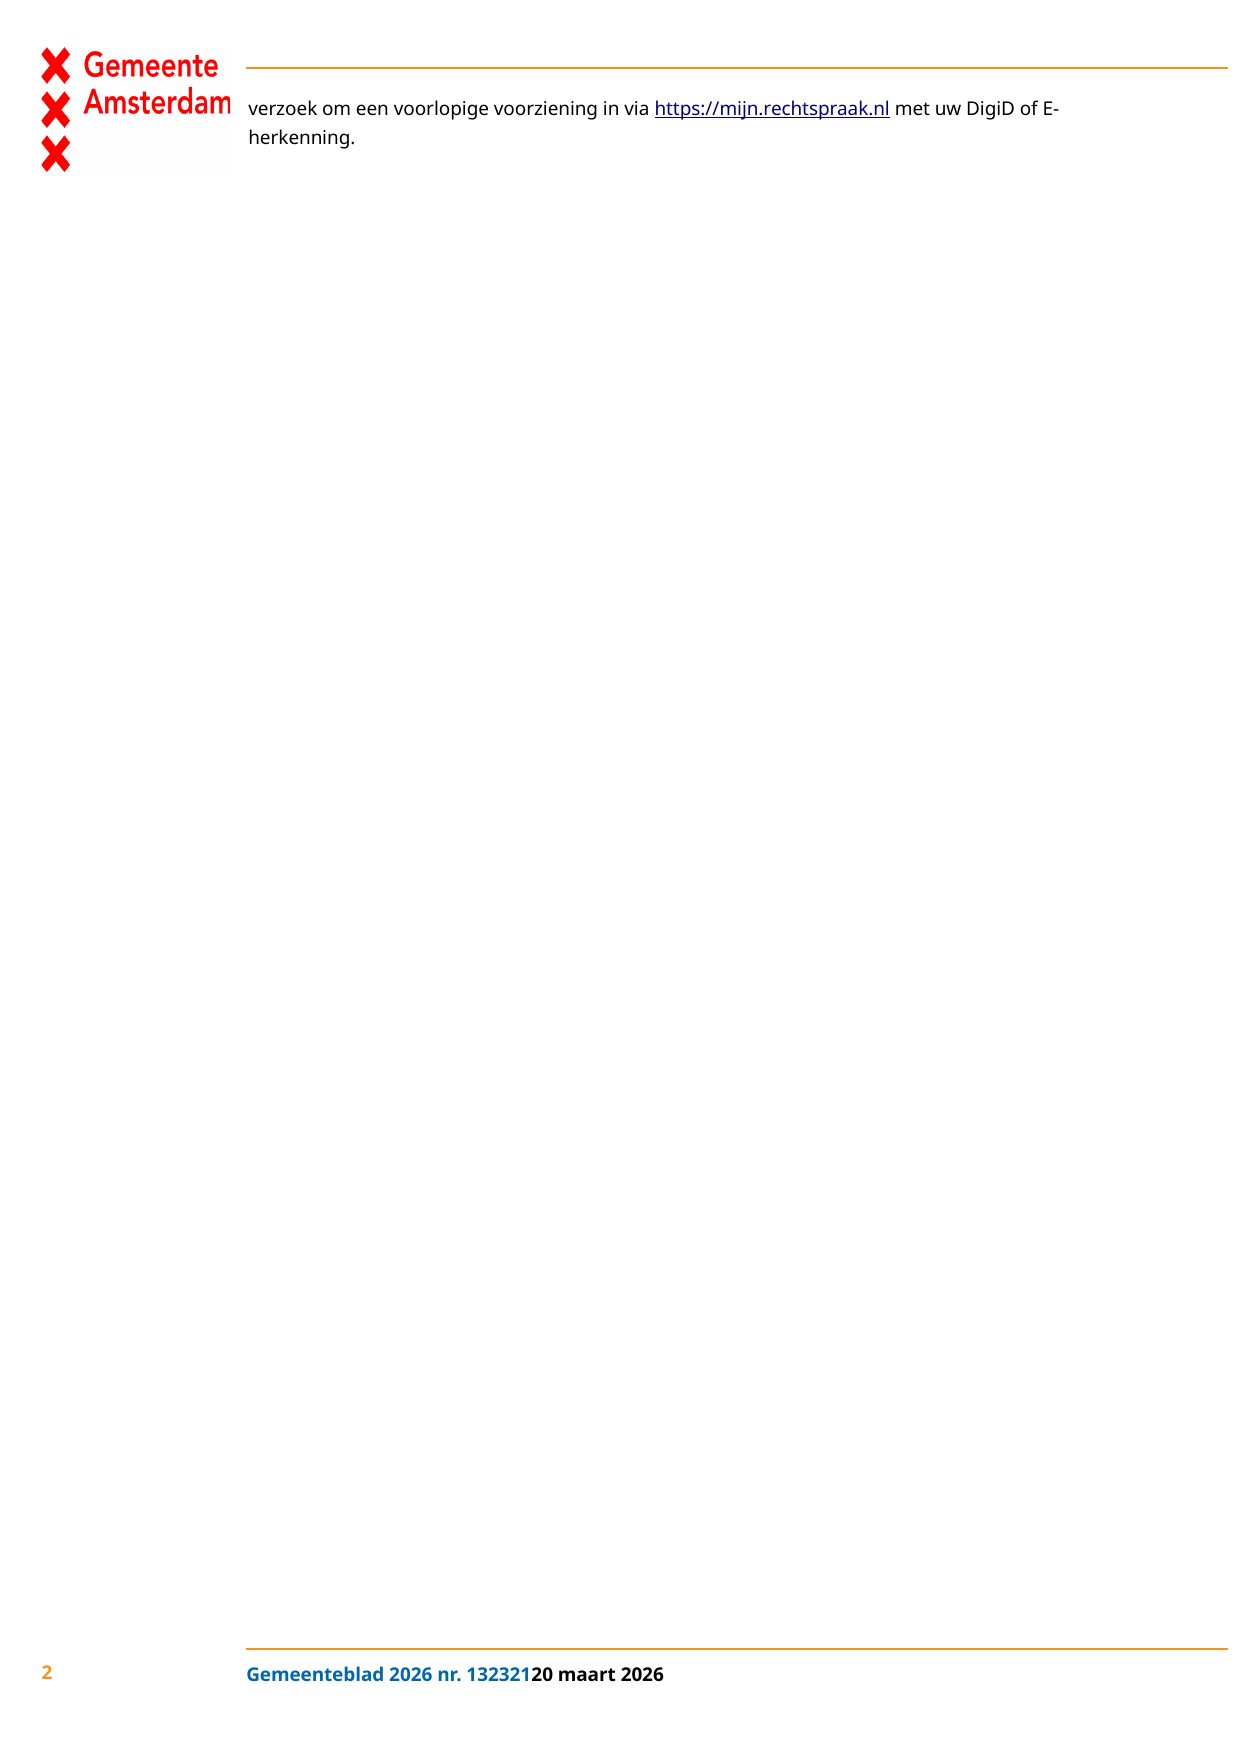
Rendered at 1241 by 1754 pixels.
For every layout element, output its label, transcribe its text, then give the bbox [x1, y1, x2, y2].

picture [41, 47, 231, 172]
text verzoek om een voorlopige voorziening in via https://mijn.rechtspraak.nl met uw DigiD of E-herkenning. [248, 95, 1152, 150]
